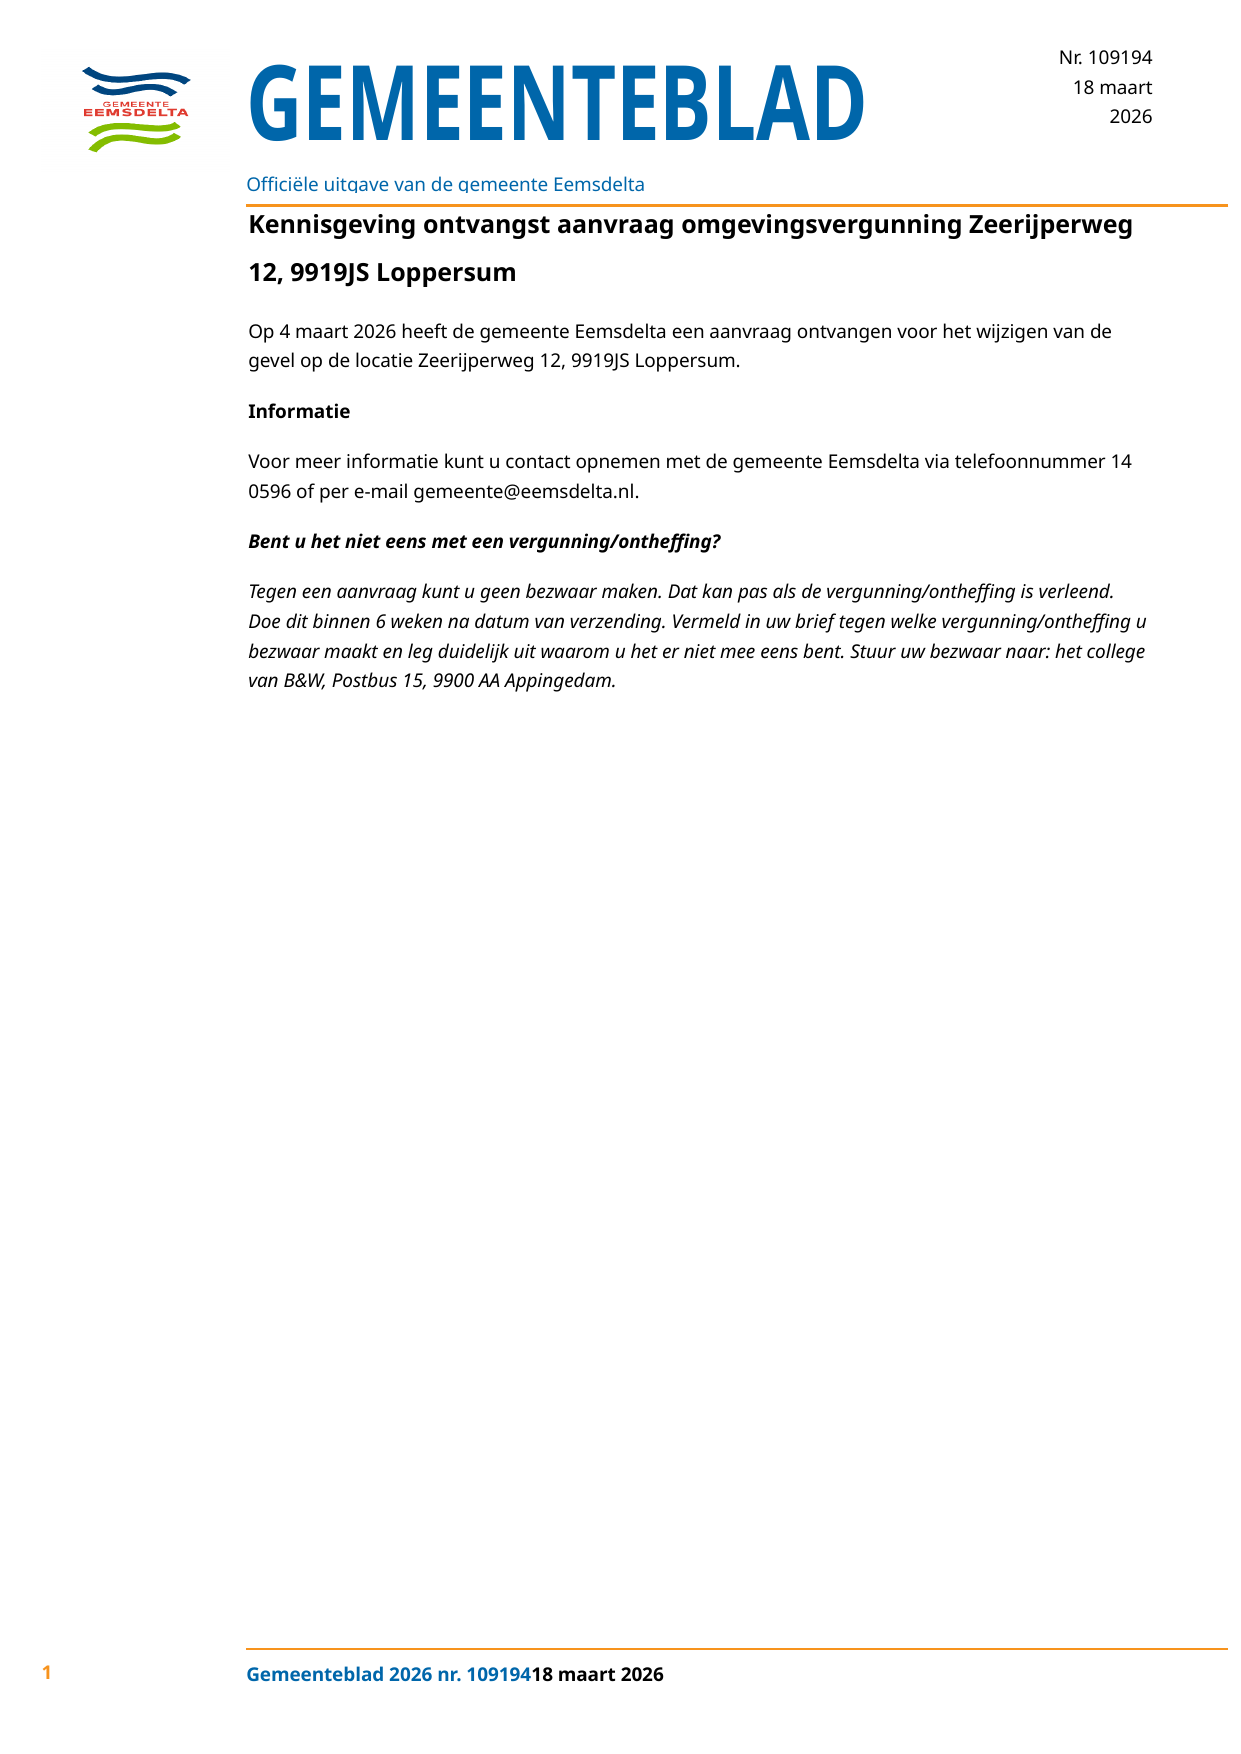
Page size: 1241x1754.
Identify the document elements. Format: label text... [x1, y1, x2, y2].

picture [41, 47, 231, 172]
text Voor meer informatie kunt u contact opnemen met de gemeente Eemsdelta via telefoonnummer 14 0596 of per e-mail gemeente@eemsdelta.nl. [248, 448, 1152, 504]
text Tegen een aanvraag kunt u geen bezwaar maken. Dat kan pas als de vergunning/ontheffing is verleend. Doe dit binnen 6 weken na datum van verzending. Vermeld in uw brief tegen welke vergunning/ontheffing u bezwaar maakt en leg duidelijk uit waarom u het er niet mee eens bent. Stuur uw bezwaar naar: het college van B&W, Postbus 15, 9900 AA Appingedam. [248, 579, 1152, 693]
text Op 4 maart 2026 heeft de gemeente Eemsdelta een aanvraag ontvangen voor het wijzigen van de gevel op de locatie Zeerijperweg 12, 9919JS Loppersum. [248, 318, 1152, 373]
text Informatie [248, 398, 1152, 424]
text Kennisgeving ontvangst aanvraag omgevingsvergunning Zeerijperweg 12, 9919JS Loppersum [248, 207, 1152, 288]
text Bent u het niet eens met een vergunning/ontheffing? [248, 528, 1152, 554]
